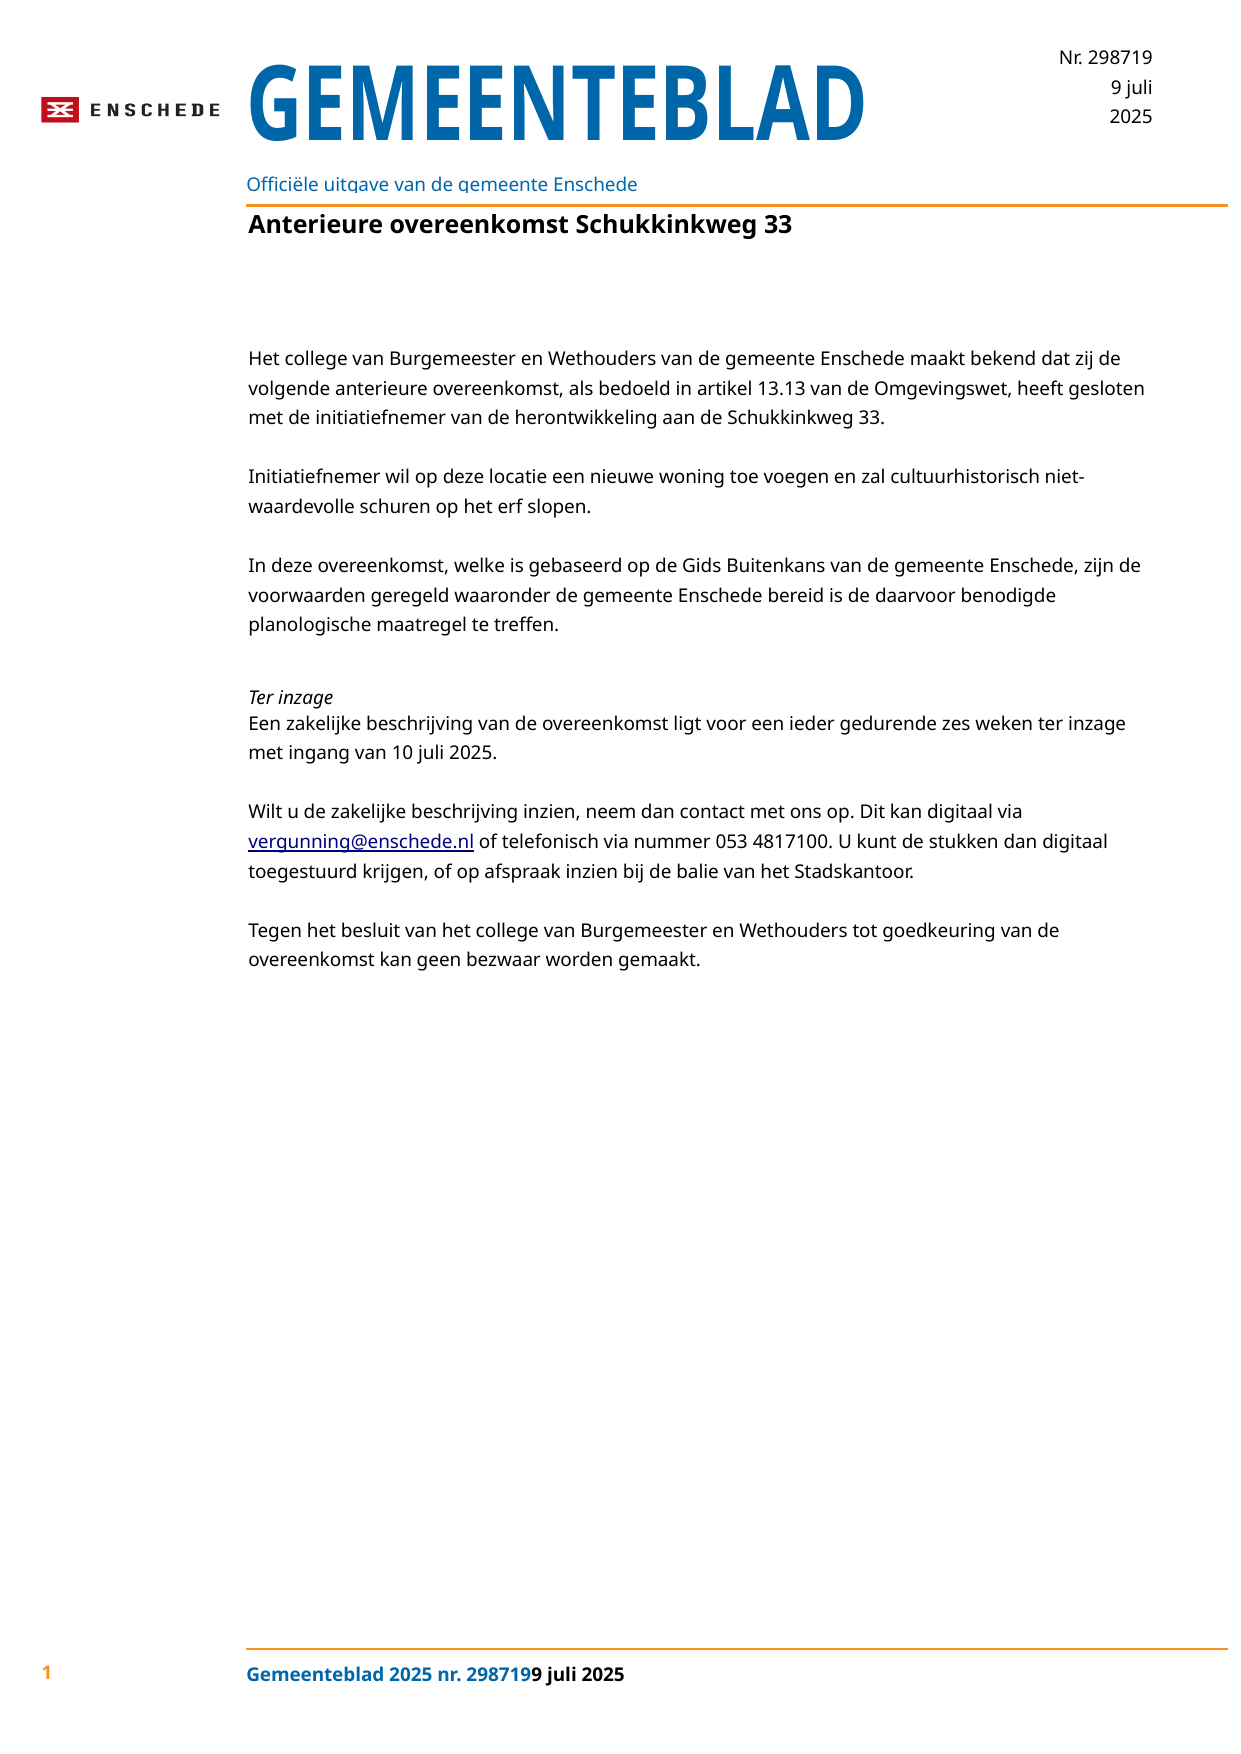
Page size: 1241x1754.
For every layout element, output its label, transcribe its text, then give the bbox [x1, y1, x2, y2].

text In deze overeenkomst, welke is gebaseerd op de Gids Buitenkans van de gemeente Enschede, zijn de voorwaarden geregeld waaronder de gemeente Enschede bereid is de daarvoor benodigde planologische maatregel te treffen. [248, 552, 1152, 637]
text Ter inzage [248, 684, 1152, 710]
text Het college van Burgemeester en Wethouders van de gemeente Enschede maakt bekend dat zij de volgende anterieure overeenkomst, als bedoeld in artikel 13.13 van de Omgevingswet, heeft gesloten met de initiatiefnemer van de herontwikkeling aan de Schukkinkweg 33. [248, 345, 1152, 430]
text Anterieure overeenkomst Schukkinkweg 33 [248, 207, 1152, 241]
picture [41, 47, 231, 172]
text Een zakelijke beschrijving van de overeenkomst ligt voor een ieder gedurende zes weken ter inzage met ingang van 10 juli 2025. [248, 710, 1152, 765]
text Wilt u de zakelijke beschrijving inzien, neem dan contact met ons op. Dit kan digitaal via vergunning@enschede.nl of telefonisch via nummer 053 4817100. U kunt de stukken dan digitaal toegestuurd krijgen, of op afspraak inzien bij de balie van het Stadskantoor. [248, 799, 1152, 884]
text Tegen het besluit van het college van Burgemeester en Wethouders tot goedkeuring van de overeenkomst kan geen bezwaar worden gemaakt. [248, 917, 1152, 972]
text Initiatiefnemer wil op deze locatie een nieuwe woning toe voegen en zal cultuurhistorisch niet-waardevolle schuren op het erf slopen. [248, 464, 1152, 519]
